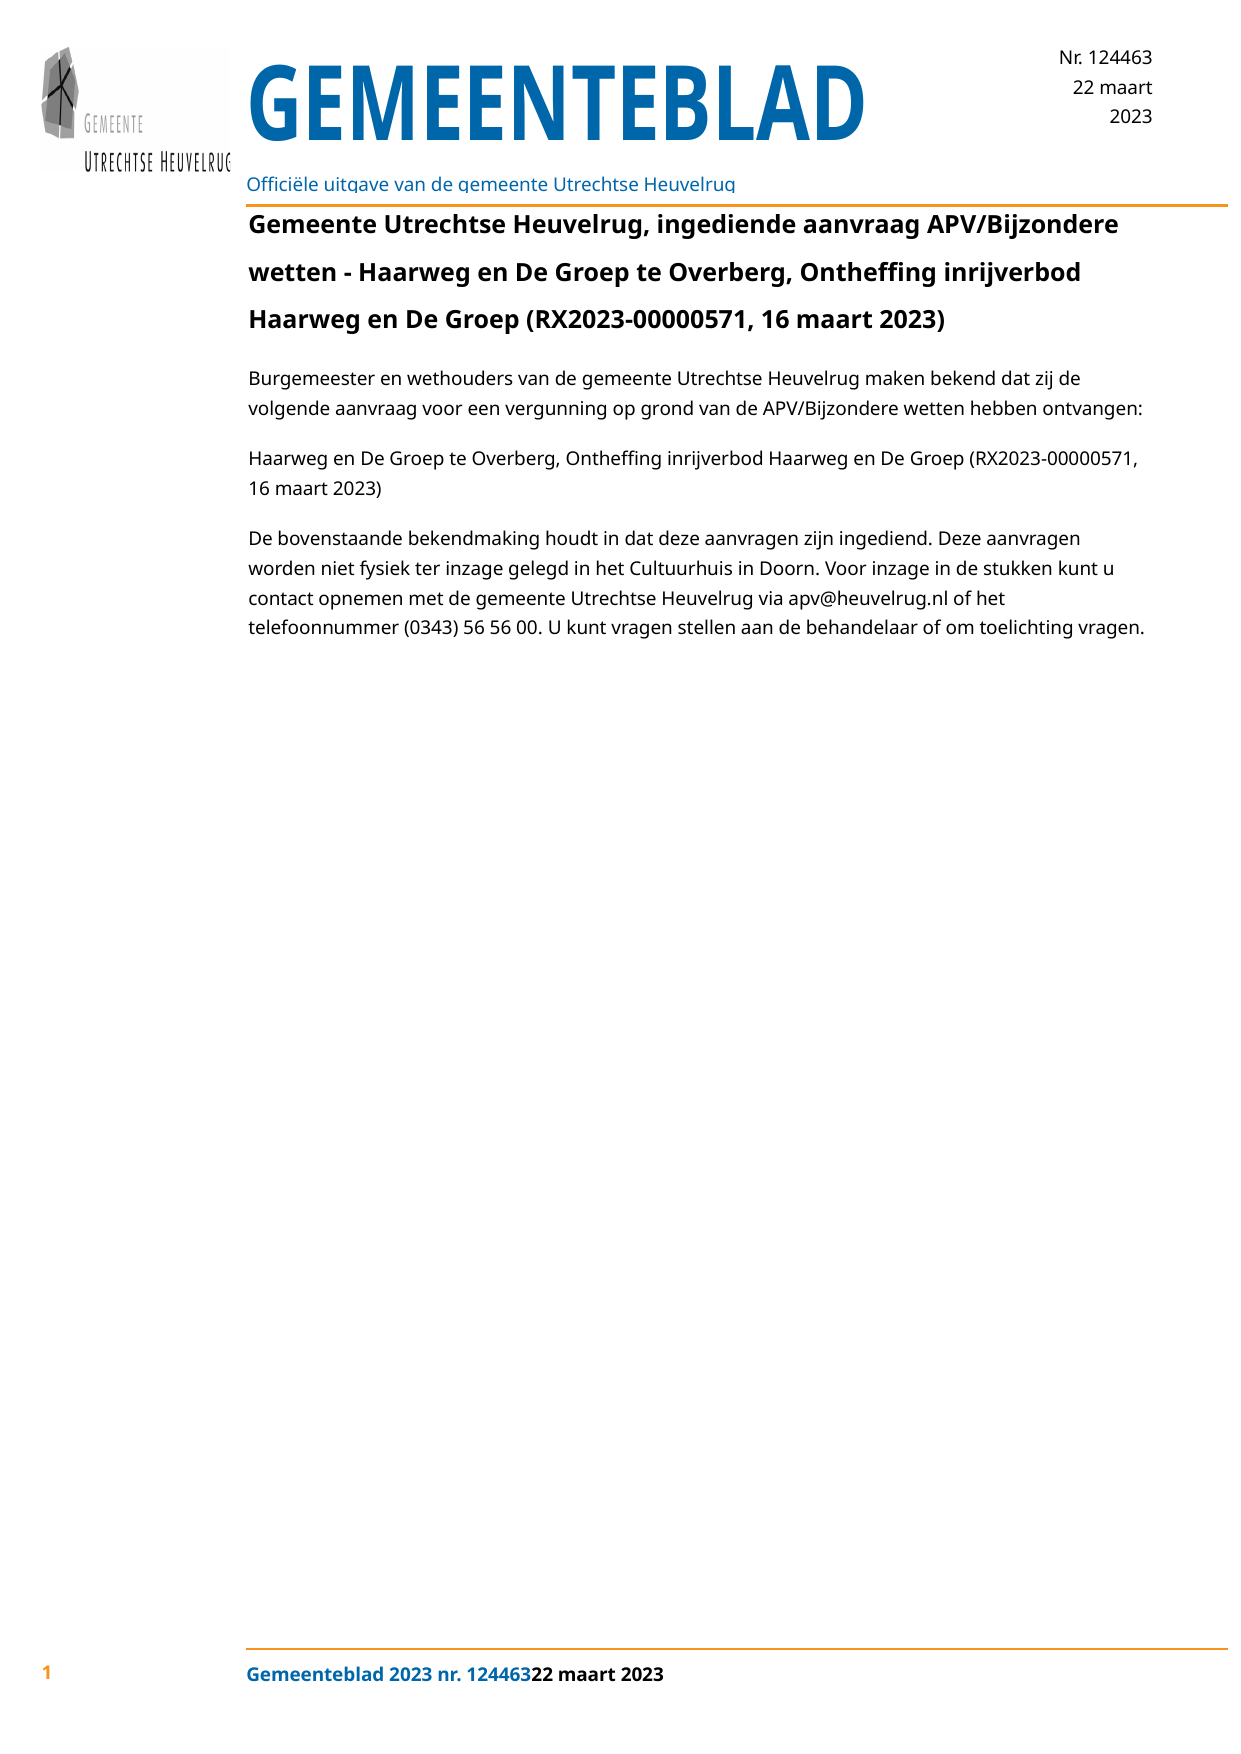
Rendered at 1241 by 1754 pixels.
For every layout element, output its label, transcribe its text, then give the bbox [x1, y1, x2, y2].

text Haarweg en De Groep te Overberg, Ontheffing inrijverbod Haarweg en De Groep (RX2023-00000571, 16 maart 2023) [248, 446, 1152, 501]
picture [41, 47, 231, 172]
text Gemeente Utrechtse Heuvelrug, ingediende aanvraag APV/Bijzondere wetten - Haarweg en De Groep te Overberg, Ontheffing inrijverbod Haarweg en De Groep (RX2023-00000571, 16 maart 2023) [248, 207, 1152, 336]
text Burgemeester en wethouders van de gemeente Utrechtse Heuvelrug maken bekend dat zij de volgende aanvraag voor een vergunning op grond van de APV/Bijzondere wetten hebben ontvangen: [248, 366, 1152, 421]
text De bovenstaande bekendmaking houdt in dat deze aanvragen zijn ingediend. Deze aanvragen worden niet fysiek ter inzage gelegd in het Cultuurhuis in Doorn. Voor inzage in de stukken kunt u contact opnemen met de gemeente Utrechtse Heuvelrug via apv@heuvelrug.nl of het telefoonnummer (0343) 56 56 00. U kunt vragen stellen aan de behandelaar of om toelichting vragen. [248, 526, 1152, 640]
